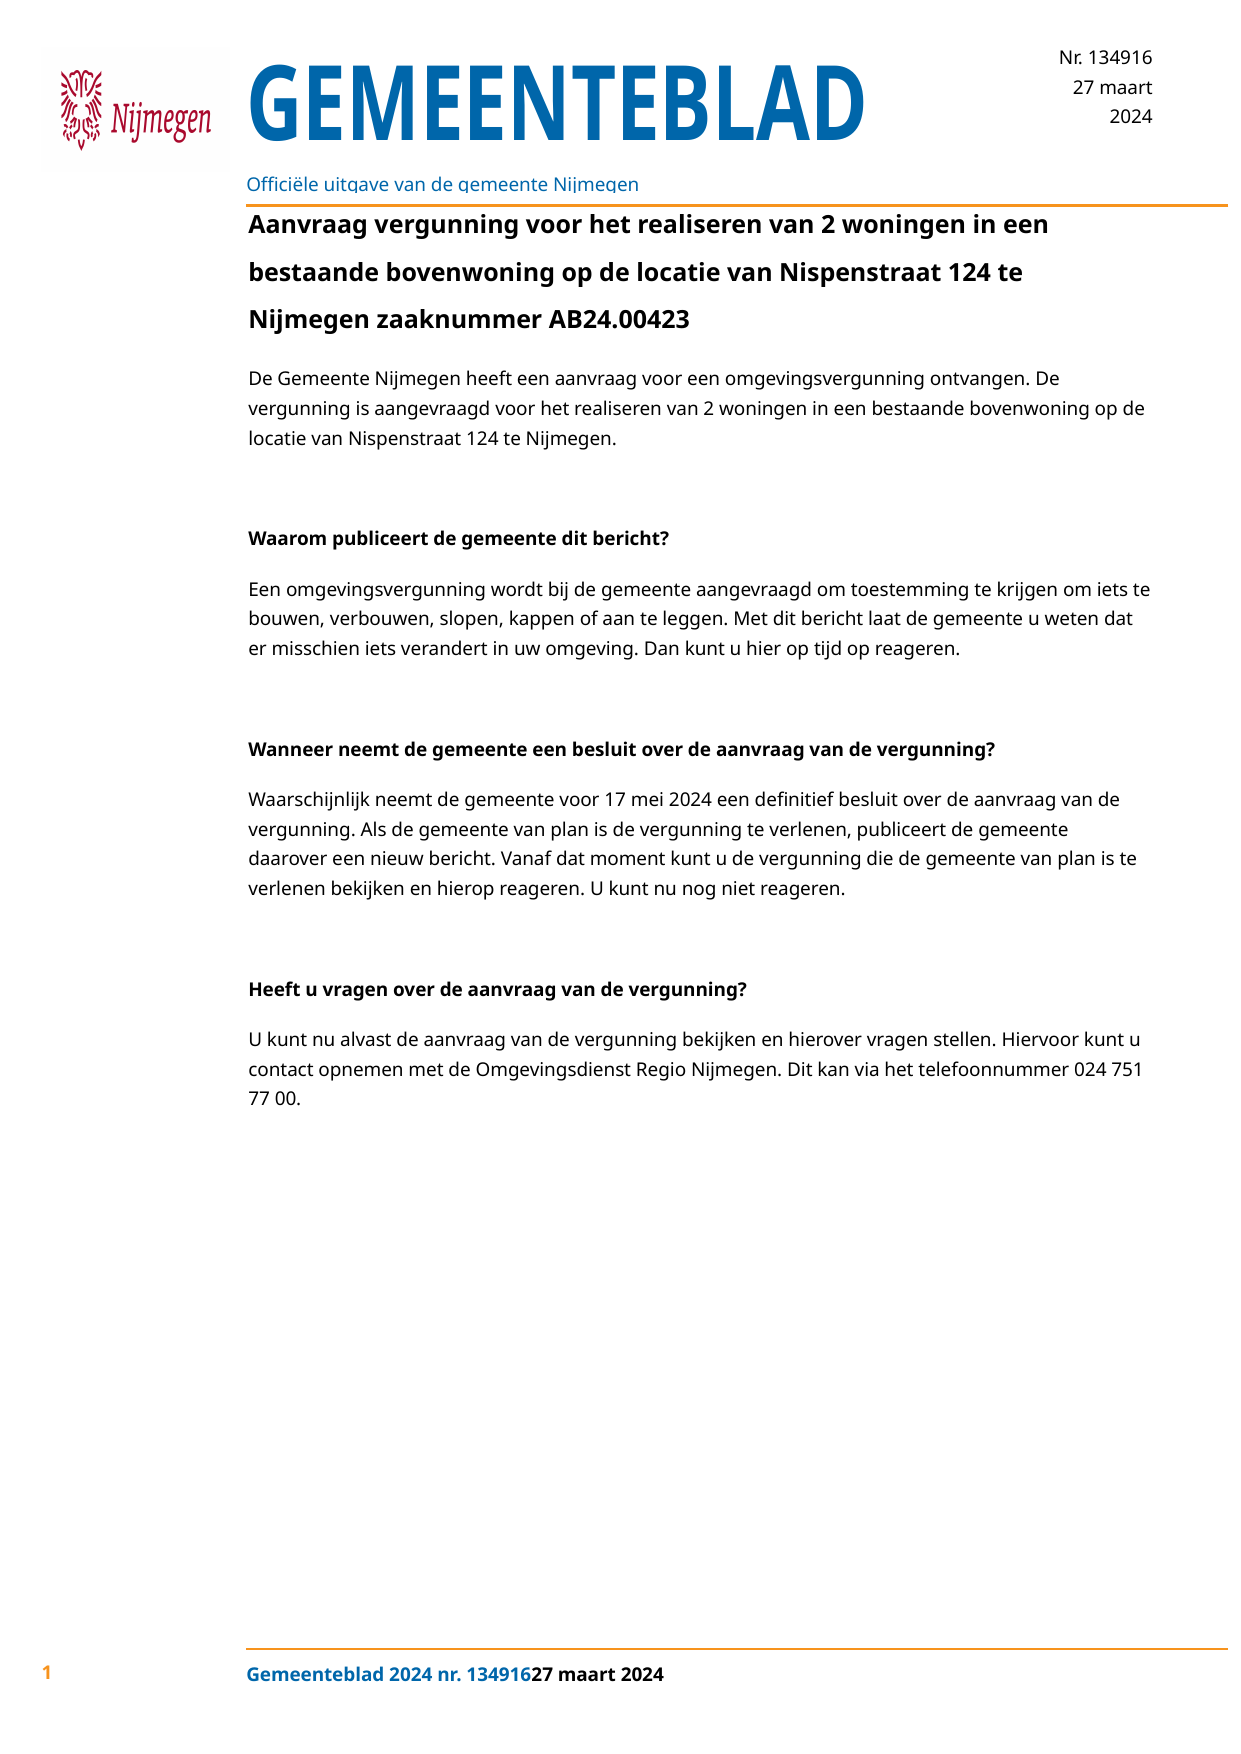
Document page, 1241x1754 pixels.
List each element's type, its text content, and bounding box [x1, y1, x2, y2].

text Heeft u vragen over de aanvraag van de vergunning? [248, 976, 1152, 1002]
text Aanvraag vergunning voor het realiseren van 2 woningen in een bestaande bovenwoning op de locatie van Nispenstraat 124 te Nijmegen zaaknummer AB24.00423 [248, 207, 1152, 336]
text De Gemeente Nijmegen heeft een aanvraag voor een omgevingsvergunning ontvangen. De vergunning is aangevraagd voor het realiseren van 2 woningen in een bestaande bovenwoning op de locatie van Nispenstraat 124 te Nijmegen. [248, 366, 1152, 450]
text U kunt nu alvast de aanvraag van de vergunning bekijken en hierover vragen stellen. Hiervoor kunt u contact opnemen met de Omgevingsdienst Regio Nijmegen. Dit kan via het telefoonnummer 024 751 77 00. [248, 1026, 1152, 1111]
text Waarschijnlijk neemt de gemeente voor 17 mei 2024 een definitief besluit over de aanvraag van de vergunning. Als de gemeente van plan is de vergunning te verlenen, publiceert de gemeente daarover een nieuw bericht. Vanaf dat moment kunt u de vergunning die de gemeente van plan is te verlenen bekijken en hierop reageren. U kunt nu nog niet reageren. [248, 786, 1152, 901]
picture [41, 47, 231, 172]
text Waarom publiceert de gemeente dit bericht? [248, 526, 1152, 551]
text Een omgevingsvergunning wordt bij de gemeente aangevraagd om toestemming te krijgen om iets te bouwen, verbouwen, slopen, kappen of aan te leggen. Met dit bericht laat de gemeente u weten dat er misschien iets verandert in uw omgeving. Dan kunt u hier op tijd op reageren. [248, 576, 1152, 661]
text Wanneer neemt de gemeente een besluit over de aanvraag van de vergunning? [248, 736, 1152, 762]
